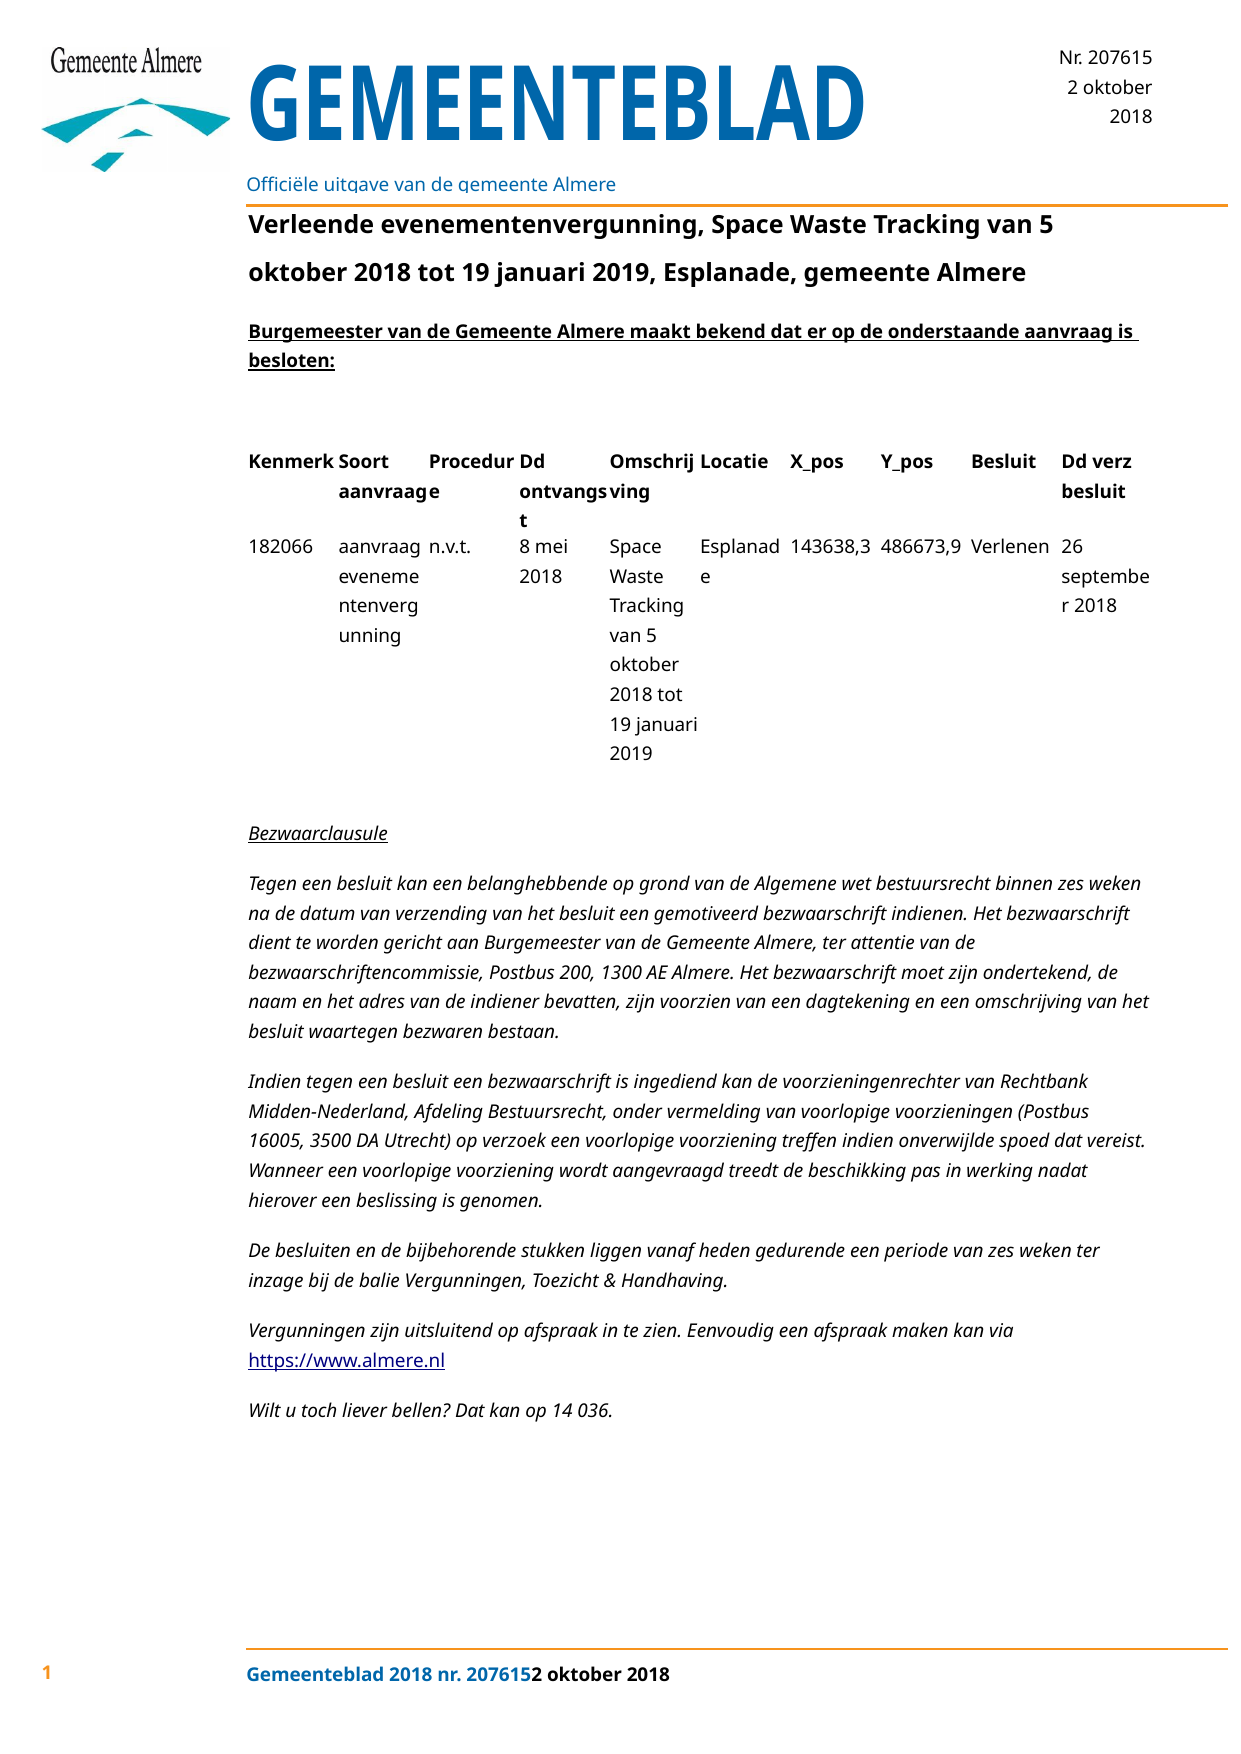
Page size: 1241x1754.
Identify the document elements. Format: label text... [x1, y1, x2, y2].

table_header Procedure [429, 449, 519, 533]
text Indien tegen een besluit een bezwaarschrift is ingediend kan de voorzieningenrechter van Rechtbank Midden-Nederland, Afdeling Bestuursrecht, onder vermelding van voorlopige voorzieningen (Postbus 16005, 3500 DA Utrecht) op verzoek een voorlopige voorziening treffen indien onverwijlde spoed dat vereist. Wanneer een voorlopige voorziening wordt aangevraagd treedt de beschikking pas in werking nadat hierover een beslissing is genomen. [248, 1068, 1152, 1213]
text Tegen een besluit kan een belanghebbende op grond van de Algemene wet bestuursrecht binnen zes weken na de datum van verzending van het besluit een gemotiveerd bezwaarschrift indienen. Het bezwaarschrift dient te worden gericht aan Burgemeester van de Gemeente Almere, ter attentie van de bezwaarschriftencommissie, Postbus 200, 1300 AE Almere. Het bezwaarschrift moet zijn ondertekend, de naam en het adres van de indiener bevatten, zijn voorzien van een dagtekening en een omschrijving van het besluit waartegen bezwaren bestaan. [248, 870, 1152, 1044]
table_header Omschrijving [609, 449, 700, 533]
table_cell Verlenen [971, 533, 1061, 766]
table_header Besluit [971, 449, 1061, 533]
table_header Kenmerk [248, 449, 338, 533]
table_cell Esplanade [700, 533, 790, 766]
table_cell 26 september 2018 [1061, 533, 1152, 766]
text Wilt u toch liever bellen? Dat kan op 14 036. [248, 1397, 1152, 1423]
table_cell n.v.t. [429, 533, 519, 766]
table_cell aanvraag evenementenvergunning [338, 533, 429, 766]
table_cell 8 mei 2018 [519, 533, 609, 766]
table_header Dd ontvangst [519, 449, 609, 533]
text De besluiten en de bijbehorende stukken liggen vanaf heden gedurende een periode van zes weken ter inzage bij de balie Vergunningen, Toezicht & Handhaving. [248, 1237, 1152, 1293]
table_cell 143638,3 [790, 533, 881, 766]
text Bezwaarclausule [248, 820, 1152, 846]
text Burgemeester van de Gemeente Almere maakt bekend dat er op de onderstaande aanvraag is besloten: [248, 318, 1152, 373]
table_header X_pos [790, 449, 881, 533]
table_cell Space Waste Tracking van 5 oktober 2018 tot 19 januari 2019 [609, 533, 700, 766]
text Vergunningen zijn uitsluitend op afspraak in te zien. Eenvoudig een afspraak maken kan via https://www.almere.nl [248, 1317, 1152, 1373]
picture [41, 47, 231, 172]
table_header Dd verz besluit [1061, 449, 1152, 533]
table_header Y_pos [881, 449, 971, 533]
table_cell 486673,9 [881, 533, 971, 766]
table_cell 182066 [248, 533, 338, 766]
table_header Locatie [700, 449, 790, 533]
table_header Soort aanvraag [338, 449, 429, 533]
text Verleende evenementenvergunning, Space Waste Tracking van 5 oktober 2018 tot 19 januari 2019, Esplanade, gemeente Almere [248, 207, 1152, 288]
